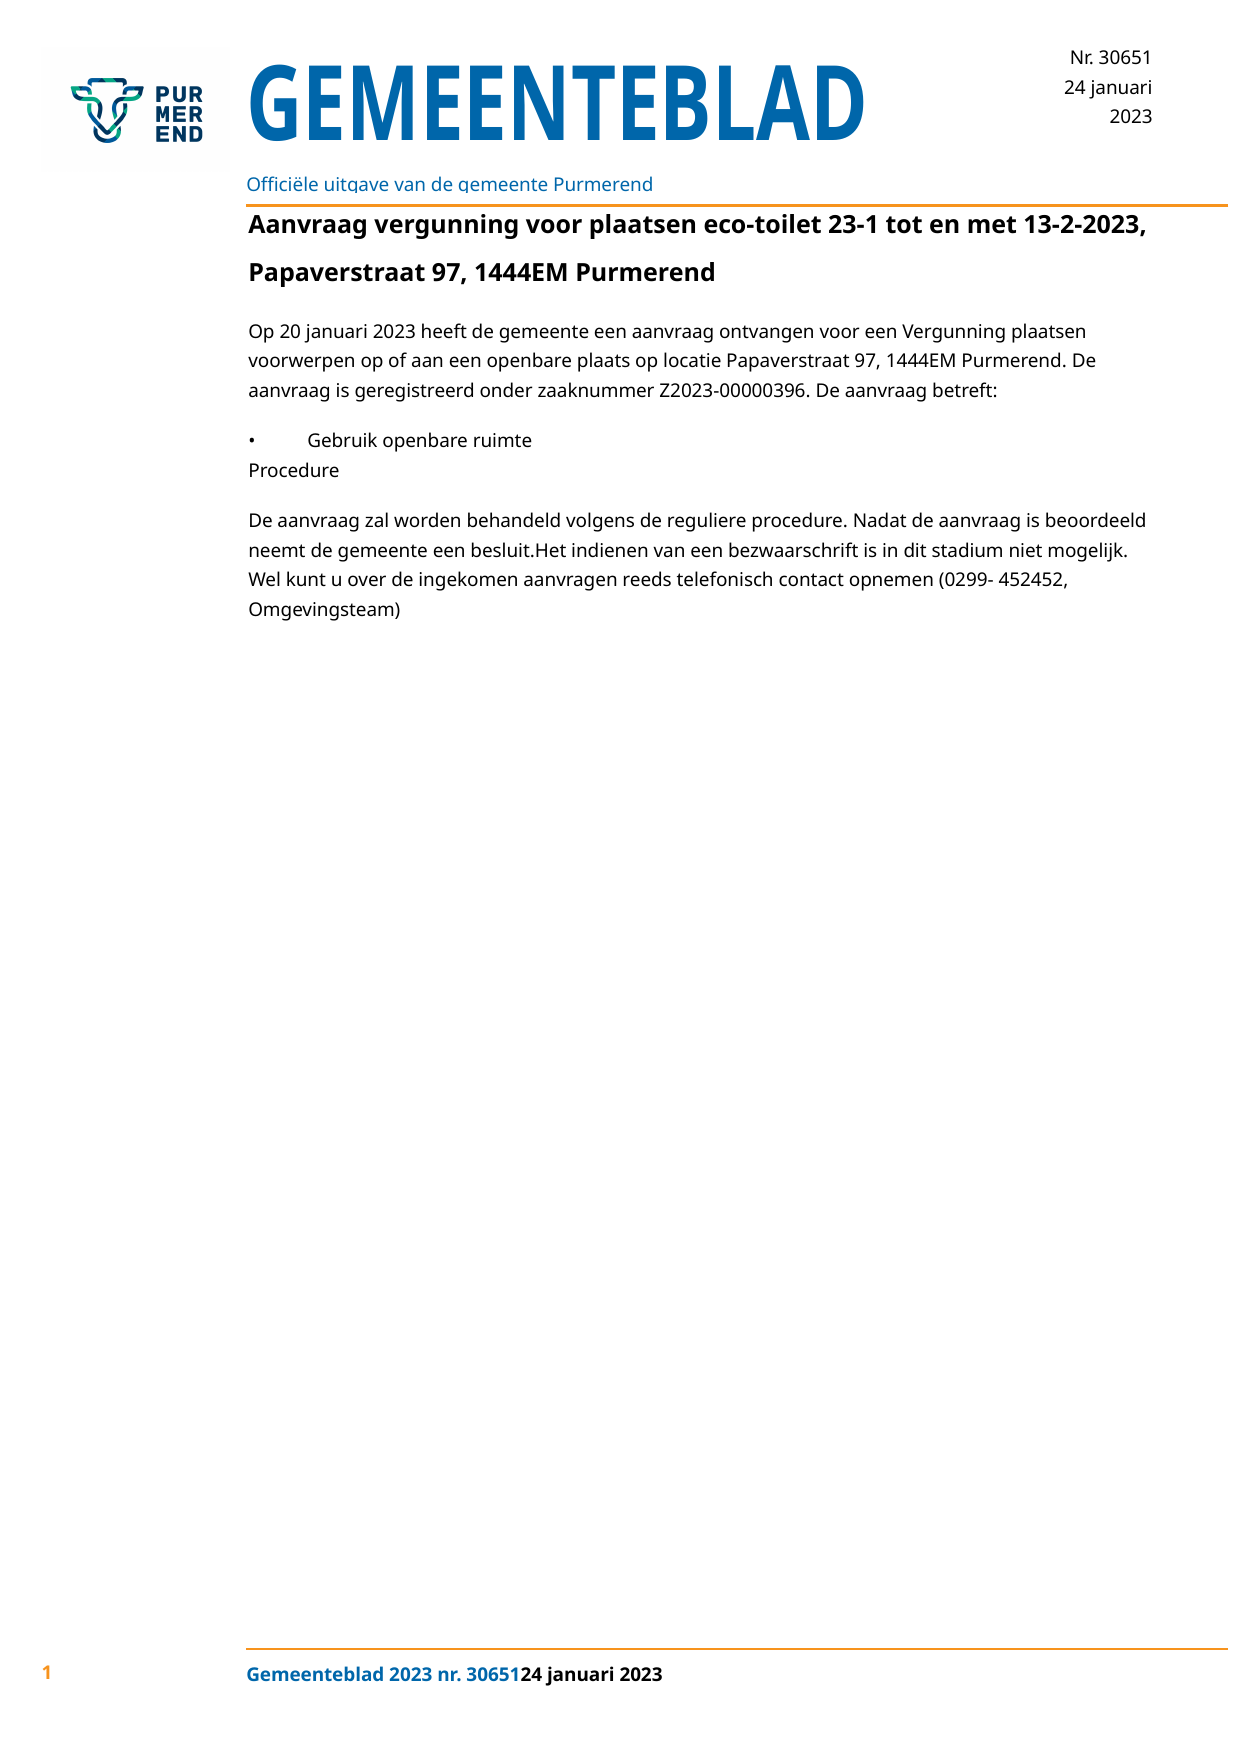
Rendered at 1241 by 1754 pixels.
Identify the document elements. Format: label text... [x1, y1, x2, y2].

picture [41, 47, 231, 172]
text Op 20 januari 2023 heeft de gemeente een aanvraag ontvangen voor een Vergunning plaatsen voorwerpen op of aan een openbare plaats op locatie Papaverstraat 97, 1444EM Purmerend. De aanvraag is geregistreerd onder zaaknummer Z2023-00000396. De aanvraag betreft: [248, 318, 1152, 403]
text Aanvraag vergunning voor plaatsen eco-toilet 23-1 tot en met 13-2-2023, Papaverstraat 97, 1444EM Purmerend [248, 207, 1152, 288]
text Procedure [248, 457, 1152, 483]
text De aanvraag zal worden behandeld volgens de reguliere procedure. Nadat de aanvraag is beoordeeld neemt de gemeente een besluit.Het indienen van een bezwaarschrift is in dit stadium niet mogelijk. Wel kunt u over de ingekomen aanvragen reeds telefonisch contact opnemen (0299- 452452, Omgevingsteam) [248, 507, 1152, 622]
list Gebruik openbare ruimte [248, 427, 1152, 453]
